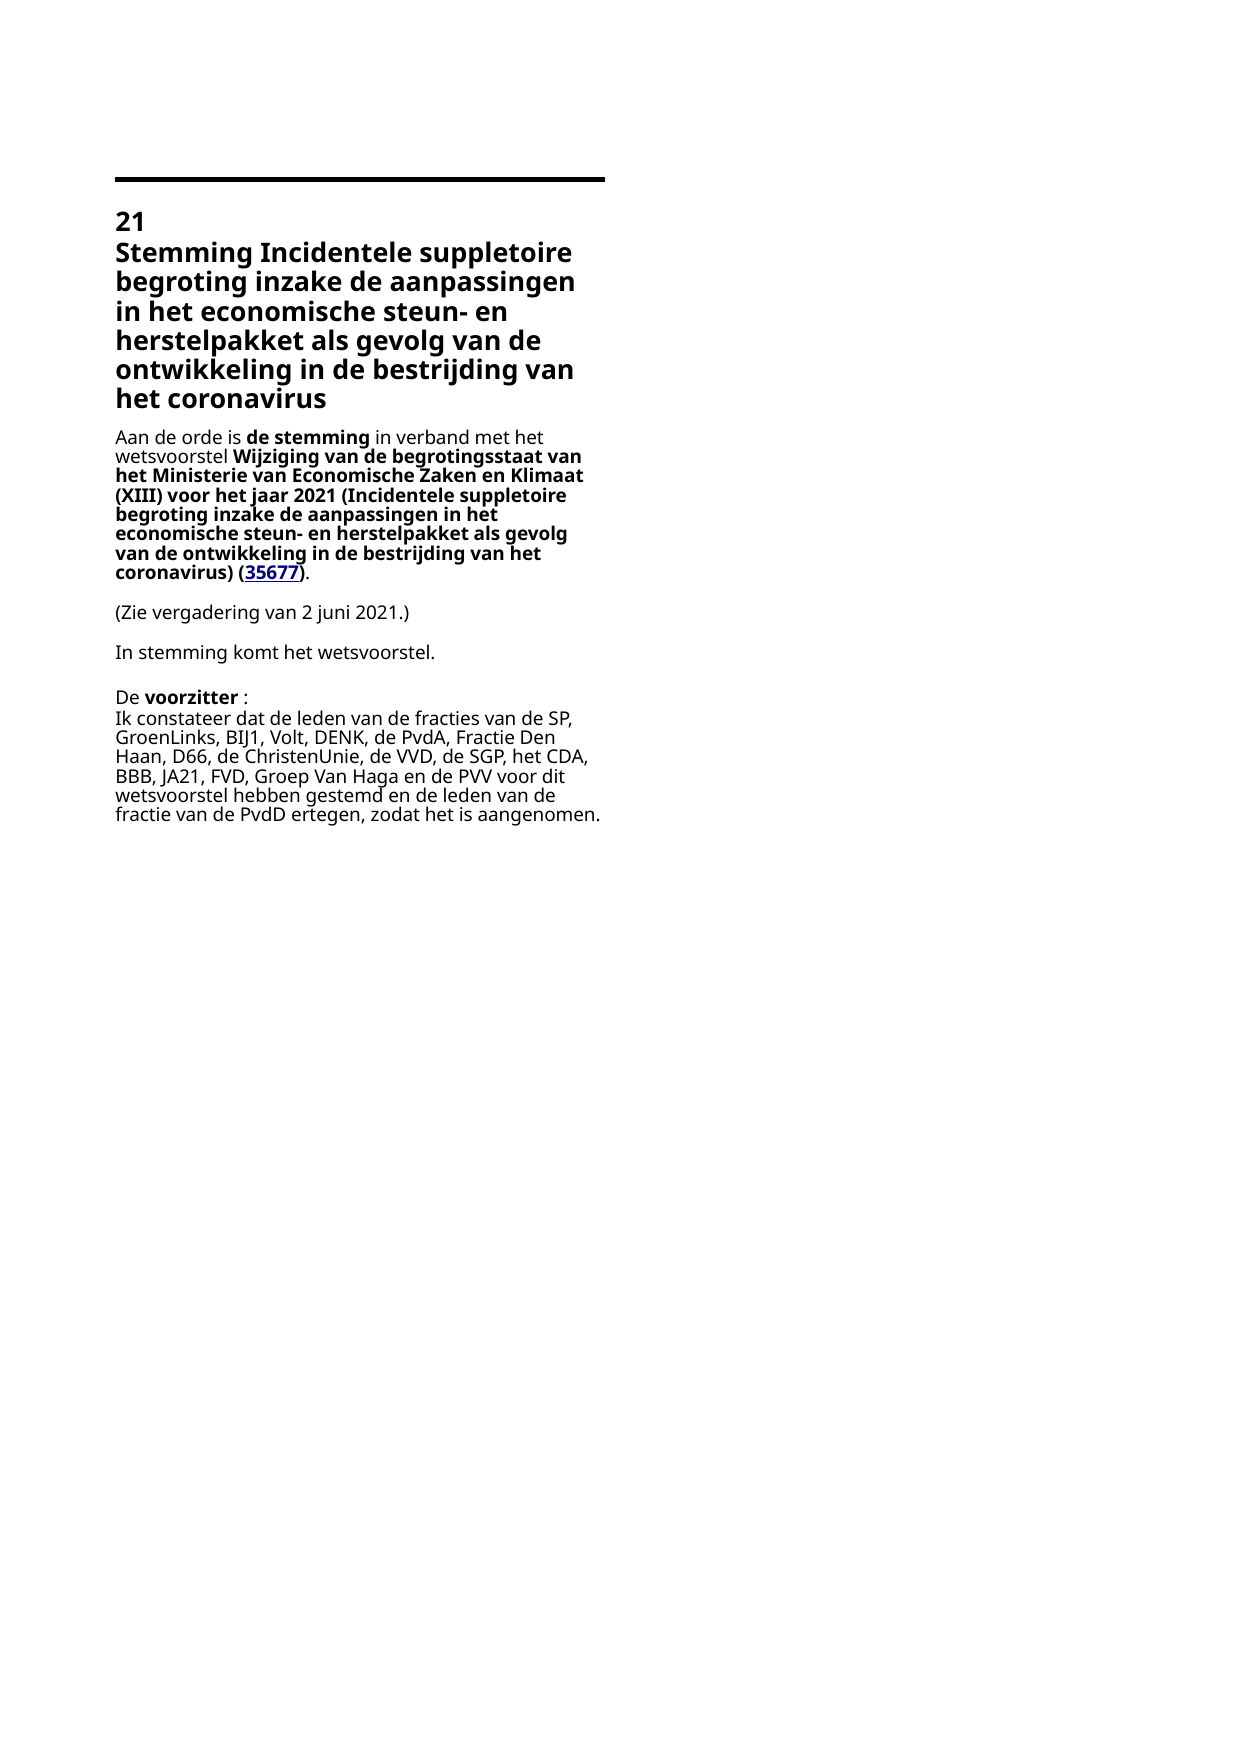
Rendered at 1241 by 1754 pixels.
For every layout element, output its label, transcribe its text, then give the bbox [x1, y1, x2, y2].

text Ik constateer dat de leden van de fracties van de SP, GroenLinks, BIJ1, Volt, DENK, de PvdA, Fractie Den Haan, D66, de ChristenUnie, de VVD, de SGP, het CDA, BBB, JA21, FVD, Groep Van Haga en de PVV voor dit wetsvoorstel hebben gestemd en de leden van de fractie van de PvdD ertegen, zodat het is aangenomen. [115, 710, 605, 825]
text (Zie vergadering van 2 juni 2021.) [115, 604, 605, 623]
text Stemming Incidentele suppletoire begroting inzake de aanpassingen in het economische steun- en herstelpakket als gevolg van de ontwikkeling in de bestrijding van het coronavirus [115, 239, 605, 429]
text Aan de orde is de stemming in verband met het wetsvoorstel Wijziging van de begrotingsstaat van het Ministerie van Economische Zaken en Klimaat (XIII) voor het jaar 2021 (Incidentele suppletoire begroting inzake de aanpassingen in het economische steun- en herstelpakket als gevolg van de ontwikkeling in de bestrijding van het coronavirus) (35677). [115, 429, 605, 583]
text 21 [115, 203, 605, 239]
text In stemming komt het wetsvoorstel. [115, 644, 605, 663]
text De voorzitter : [115, 684, 605, 710]
